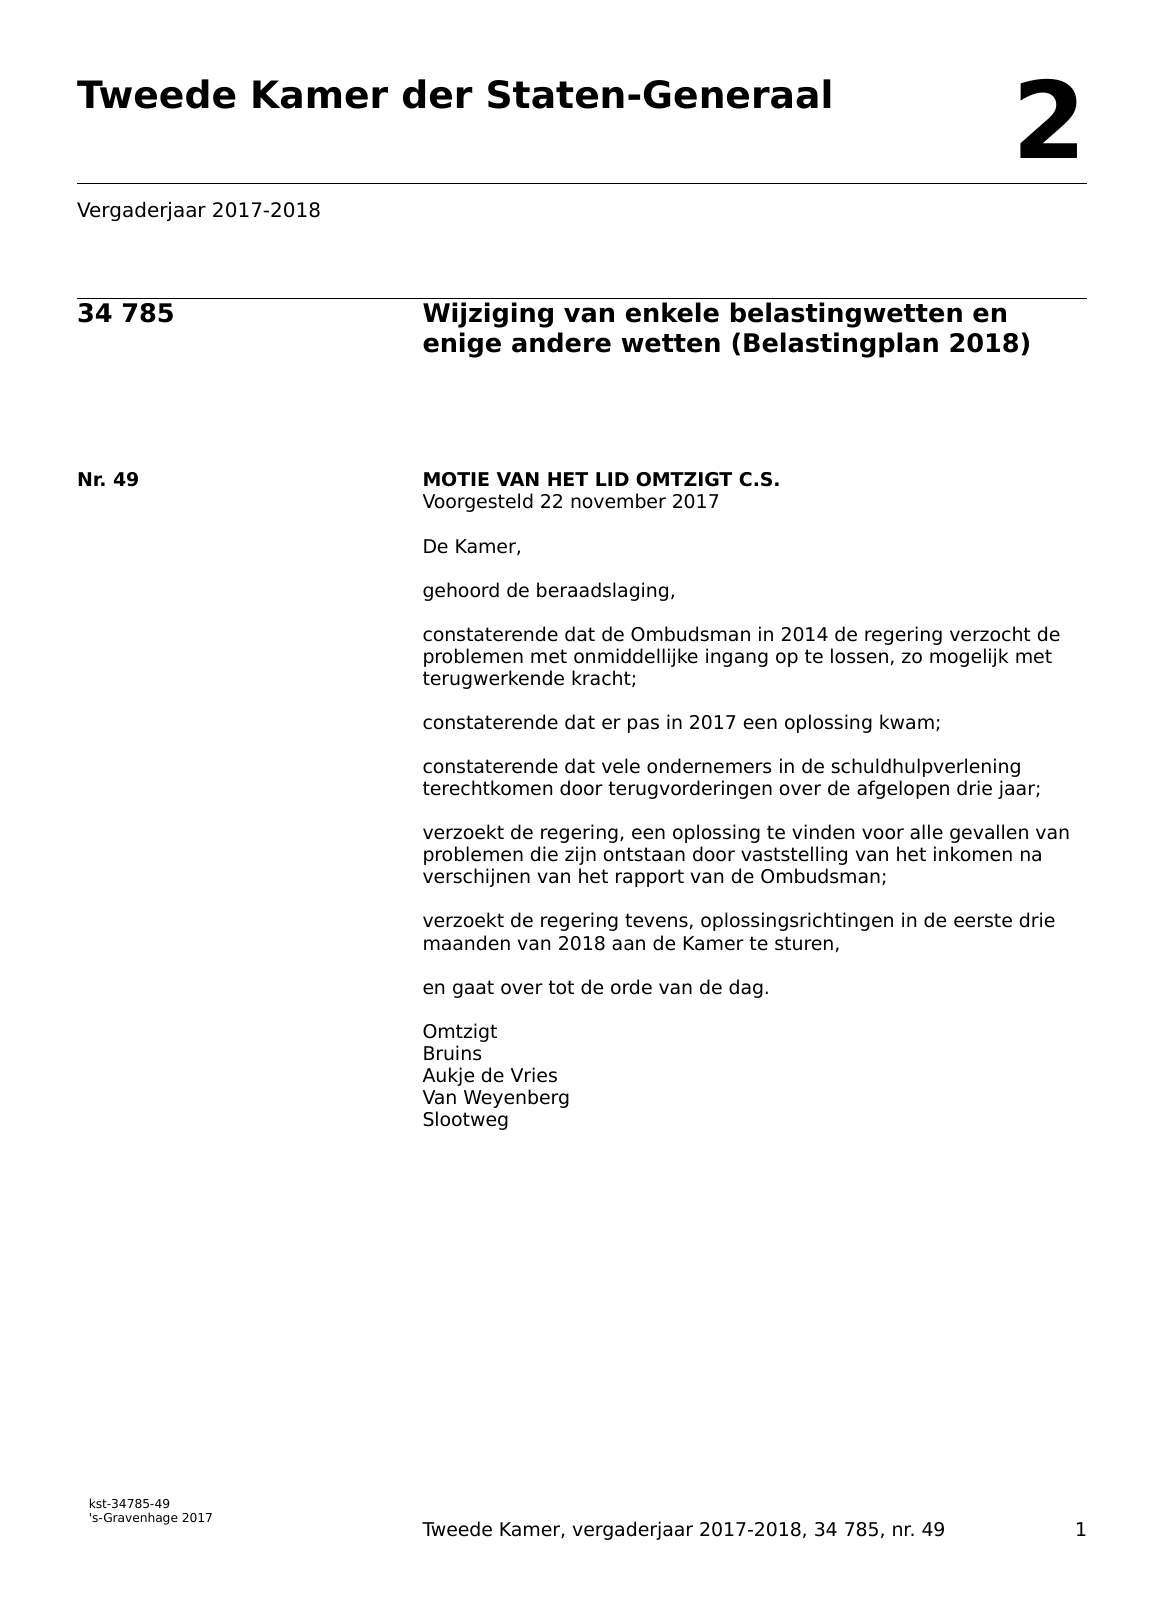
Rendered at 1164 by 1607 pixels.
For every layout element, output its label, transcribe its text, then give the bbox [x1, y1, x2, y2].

text gehoord de beraadslaging, [422, 580, 1087, 602]
text verzoekt de regering tevens, oplossingsrichtingen in de eerste drie maanden van 2018 aan de Kamer te sturen, [422, 910, 1087, 954]
text 's-Gravenhage 2017 [88, 1511, 323, 1525]
text verzoekt de regering, een oplossing te vinden voor alle gevallen van problemen die zijn ontstaan door vaststelling van het inkomen na verschijnen van het rapport van de Ombudsman; [422, 822, 1087, 888]
subtitle 34 785 Wijziging van enkele belastingwetten en enige andere wetten (Belastingplan 2018) [77, 299, 1087, 358]
text Slootweg [422, 1109, 1087, 1131]
text De Kamer, [422, 536, 1087, 557]
text constaterende dat vele ondernemers in de schuldhulpverlening terechtkomen door terugvorderingen over de afgelopen drie jaar; [422, 756, 1087, 800]
table_cell Vergaderjaar 2017-2018 [77, 184, 1087, 298]
table_header 2 [886, 59, 1087, 183]
text constaterende dat de Ombudsman in 2014 de regering verzocht de problemen met onmiddellijke ingang op te lossen, zo mogelijk met terugwerkende kracht; [422, 624, 1087, 690]
text constaterende dat er pas in 2017 een oplossing kwam; [422, 712, 1087, 734]
table_header Tweede Kamer der Staten-Generaal [77, 59, 886, 183]
text en gaat over tot de orde van de dag. [422, 977, 1087, 998]
text Van Weyenberg [422, 1087, 1087, 1109]
text kst-34785-49 [88, 1497, 323, 1511]
text Aukje de Vries [422, 1065, 1087, 1087]
text Bruins [422, 1043, 1087, 1065]
text Voorgesteld 22 november 2017 [422, 491, 1087, 513]
subtitle Nr. 49 MOTIE VAN HET LID OMTZIGT C.S. [77, 469, 1087, 491]
text Omtzigt [422, 1021, 1087, 1043]
